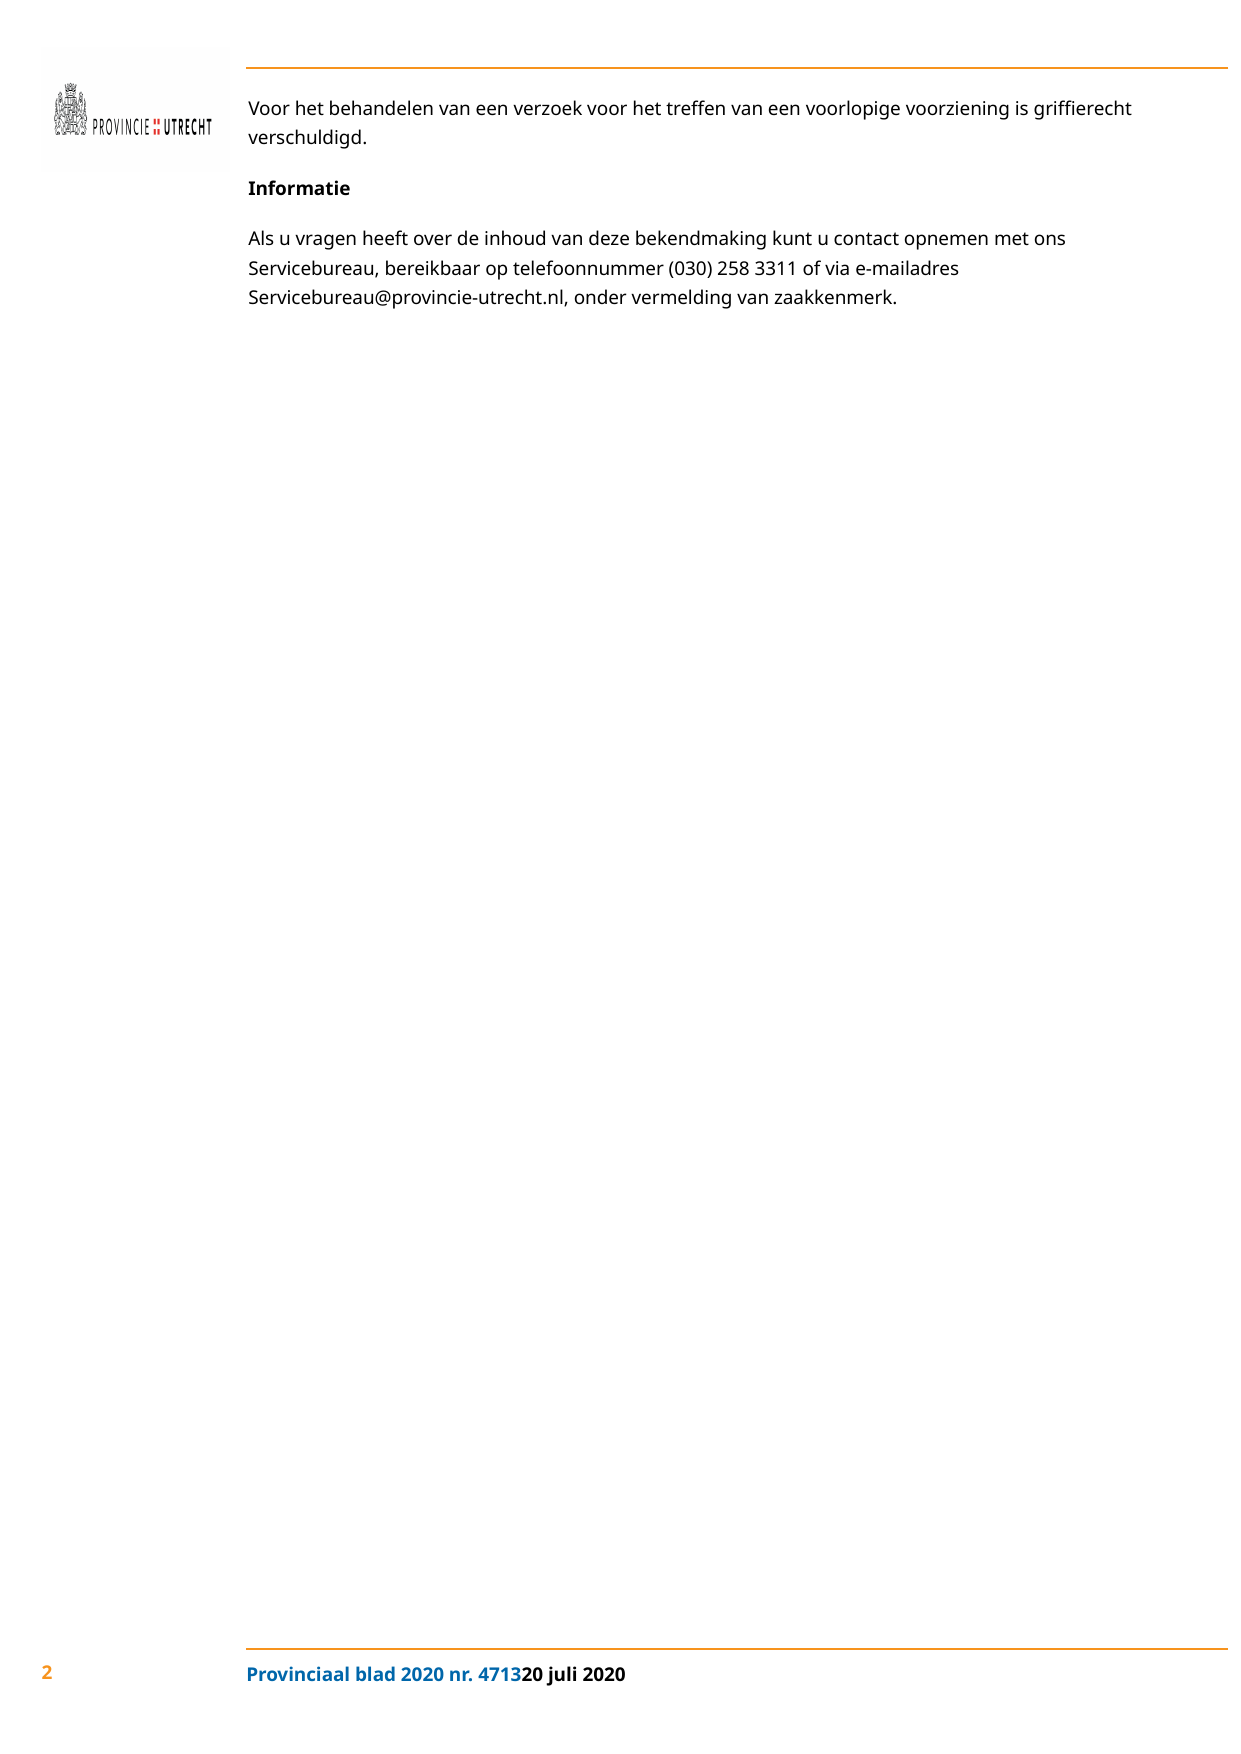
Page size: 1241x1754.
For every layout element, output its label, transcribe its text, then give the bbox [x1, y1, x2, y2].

text Informatie [248, 175, 1152, 201]
text Voor het behandelen van een verzoek voor het treffen van een voorlopige voorziening is griffierecht verschuldigd. [248, 95, 1152, 150]
text Als u vragen heeft over de inhoud van deze bekendmaking kunt u contact opnemen met ons Servicebureau, bereikbaar op telefoonnummer (030) 258 3311 of via e-mailadres Servicebureau@provincie-utrecht.nl, onder vermelding van zaakkenmerk. [248, 225, 1152, 310]
picture [41, 47, 231, 172]
